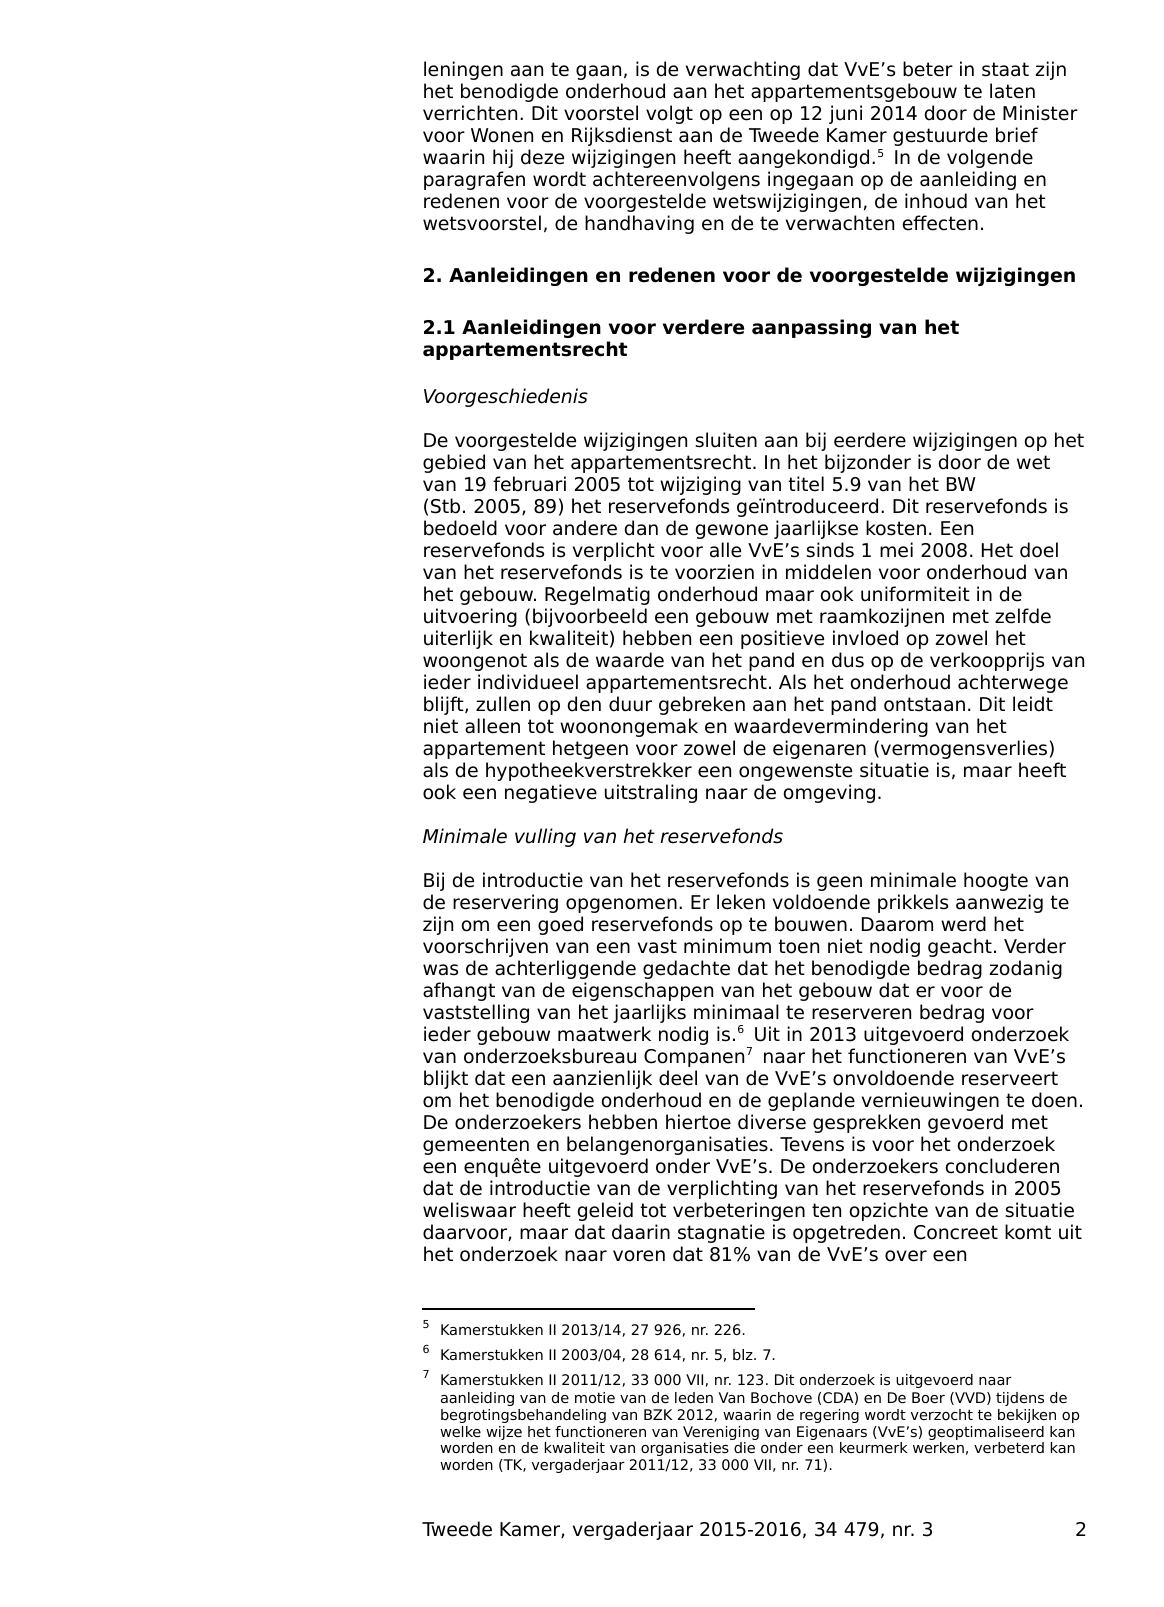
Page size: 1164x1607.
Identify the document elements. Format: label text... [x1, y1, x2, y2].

text Kamerstukken II 2011/12, 33 000 VII, nr. 123. Dit onderzoek is uitgevoerd naar aanleiding van de motie van de leden Van Bochove (CDA) en De Boer (VVD) tijdens de begrotingsbehandeling van BZK 2012, waarin de regering wordt verzocht te bekijken op welke wijze het functioneren van Vereniging van Eigenaars (VvE’s) geoptimaliseerd kan worden en de kwaliteit van organisaties die onder een keurmerk werken, verbeterd kan worden (TK, vergaderjaar 2011/12, 33 000 VII, nr. 71). [422, 1368, 1087, 1474]
subtitle Voorgeschiedenis [422, 386, 1087, 408]
subtitle Minimale vulling van het reservefonds [422, 826, 1087, 848]
text Kamerstukken II 2003/04, 28 614, nr. 5, blz. 7. [422, 1343, 1087, 1365]
text leningen aan te gaan, is de verwachting dat VvE’s beter in staat zijn het benodigde onderhoud aan het appartementsgebouw te laten verrichten. Dit voorstel volgt op een op 12 juni 2014 door de Minister voor Wonen en Rijksdienst aan de Tweede Kamer gestuurde brief waarin hij deze wijzigingen heeft aangekondigd. In de volgende paragrafen wordt achtereenvolgens ingegaan op de aanleiding en redenen voor de voorgestelde wetswijzigingen, de inhoud van het wetsvoorstel, de handhaving en de te verwachten effecten. [422, 59, 1087, 235]
text Kamerstukken II 2013/14, 27 926, nr. 226. [422, 1318, 1087, 1340]
subtitle 2.1 Aanleidingen voor verdere aanpassing van het appartementsrecht [422, 317, 1087, 361]
text Bij de introductie van het reservefonds is geen minimale hoogte van de reservering opgenomen. Er leken voldoende prikkels aanwezig te zijn om een goed reservefonds op te bouwen. Daarom werd het voorschrijven van een vast minimum toen niet nodig geacht. Verder was de achterliggende gedachte dat het benodigde bedrag zodanig afhangt van de eigenschappen van het gebouw dat er voor de vaststelling van het jaarlijks minimaal te reserveren bedrag voor ieder gebouw maatwerk nodig is. Uit in 2013 uitgevoerd onderzoek van onderzoeksbureau Companen naar het functioneren van VvE’s blijkt dat een aanzienlijk deel van de VvE’s onvoldoende reserveert om het benodigde onderhoud en de geplande vernieuwingen te doen. De onderzoekers hebben hiertoe diverse gesprekken gevoerd met gemeenten en belangenorganisaties. Tevens is voor het onderzoek een enquête uitgevoerd onder VvE’s. De onderzoekers concluderen dat de introductie van de verplichting van het reservefonds in 2005 weliswaar heeft geleid tot verbeteringen ten opzichte van de situatie daarvoor, maar dat daarin stagnatie is opgetreden. Concreet komt uit het onderzoek naar voren dat 81% van de VvE’s over een [422, 870, 1087, 1266]
subtitle 2. Aanleidingen en redenen voor de voorgestelde wijzigingen [422, 265, 1087, 287]
text De voorgestelde wijzigingen sluiten aan bij eerdere wijzigingen op het gebied van het appartementsrecht. In het bijzonder is door de wet van 19 februari 2005 tot wijziging van titel 5.9 van het BW (Stb. 2005, 89) het reservefonds geïntroduceerd. Dit reservefonds is bedoeld voor andere dan de gewone jaarlijkse kosten. Een reservefonds is verplicht voor alle VvE’s sinds 1 mei 2008. Het doel van het reservefonds is te voorzien in middelen voor onderhoud van het gebouw. Regelmatig onderhoud maar ook uniformiteit in de uitvoering (bijvoorbeeld een gebouw met raamkozijnen met zelfde uiterlijk en kwaliteit) hebben een positieve invloed op zowel het woongenot als de waarde van het pand en dus op de verkoopprijs van ieder individueel appartementsrecht. Als het onderhoud achterwege blijft, zullen op den duur gebreken aan het pand ontstaan. Dit leidt niet alleen tot woonongemak en waardevermindering van het appartement hetgeen voor zowel de eigenaren (vermogensverlies) als de hypotheekverstrekker een ongewenste situatie is, maar heeft ook een negatieve uitstraling naar de omgeving. [422, 430, 1087, 804]
